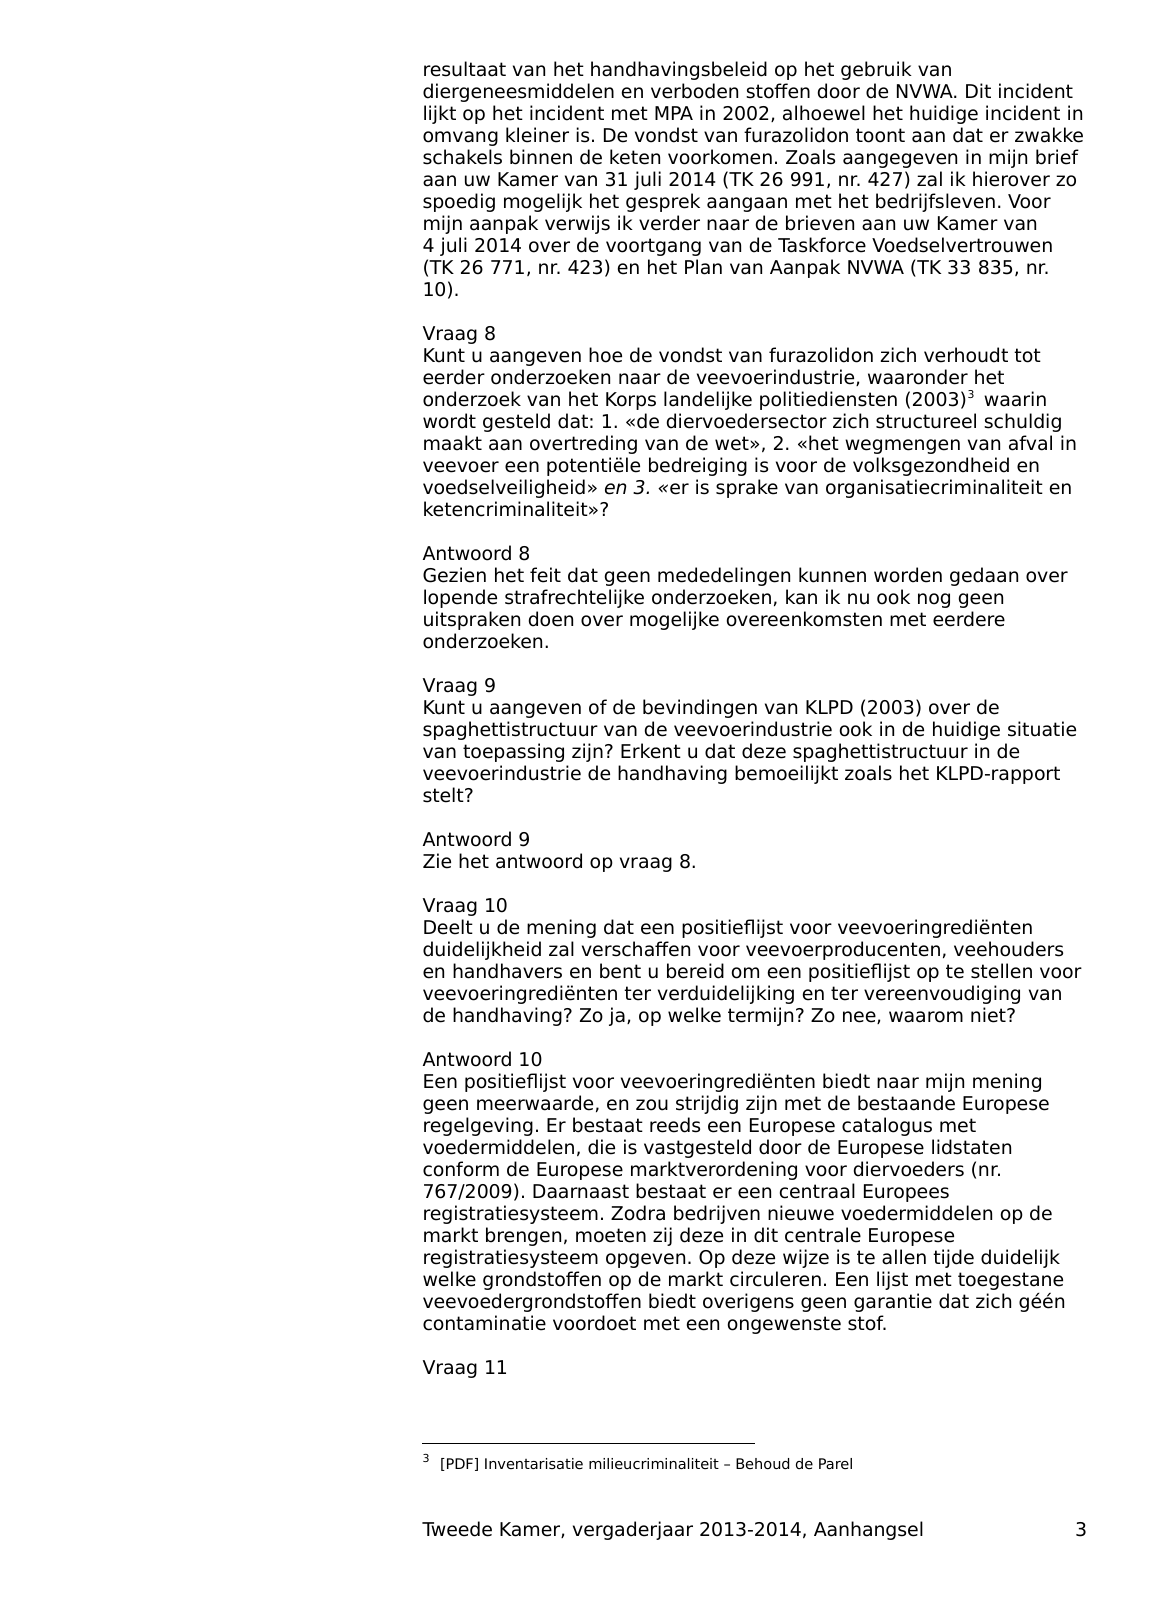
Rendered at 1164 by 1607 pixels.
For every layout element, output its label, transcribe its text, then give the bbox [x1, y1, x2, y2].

text Vraag 10 [422, 895, 1087, 917]
text Een positieflijst voor veevoeringrediënten biedt naar mijn mening geen meerwaarde, en zou strijdig zijn met de bestaande Europese regelgeving. Er bestaat reeds een Europese catalogus met voedermiddelen, die is vastgesteld door de Europese lidstaten conform de Europese marktverordening voor diervoeders (nr. 767/2009). Daarnaast bestaat er een centraal Europees registratiesysteem. Zodra bedrijven nieuwe voedermiddelen op de markt brengen, moeten zij deze in dit centrale Europese registratiesysteem opgeven. Op deze wijze is te allen tijde duidelijk welke grondstoffen op de markt circuleren. Een lijst met toegestane veevoedergrondstoffen biedt overigens geen garantie dat zich géén contaminatie voordoet met een ongewenste stof. [422, 1071, 1087, 1335]
text Antwoord 10 [422, 1049, 1087, 1071]
text [PDF] Inventarisatie milieucriminaliteit – Behoud de Parel [422, 1452, 1087, 1474]
text Deelt u de mening dat een positieflijst voor veevoeringrediënten duidelijkheid zal verschaffen voor veevoerproducenten, veehouders en handhavers en bent u bereid om een positieflijst op te stellen voor veevoeringrediënten ter verduidelijking en ter vereenvoudiging van de handhaving? Zo ja, op welke termijn? Zo nee, waarom niet? [422, 917, 1087, 1027]
text Antwoord 9 [422, 829, 1087, 851]
text Vraag 9 [422, 675, 1087, 697]
text resultaat van het handhavingsbeleid op het gebruik van diergeneesmiddelen en verboden stoffen door de NVWA. Dit incident lijkt op het incident met MPA in 2002, alhoewel het huidige incident in omvang kleiner is. De vondst van furazolidon toont aan dat er zwakke schakels binnen de keten voorkomen. Zoals aangegeven in mijn brief aan uw Kamer van 31 juli 2014 (TK 26 991, nr. 427) zal ik hierover zo spoedig mogelijk het gesprek aangaan met het bedrijfsleven. Voor mijn aanpak verwijs ik verder naar de brieven aan uw Kamer van 4 juli 2014 over de voortgang van de Taskforce Voedselvertrouwen (TK 26 771, nr. 423) en het Plan van Aanpak NVWA (TK 33 835, nr. 10). [422, 59, 1087, 301]
text Vraag 8 [422, 323, 1087, 345]
text Kunt u aangeven hoe de vondst van furazolidon zich verhoudt tot eerder onderzoeken naar de veevoerindustrie, waaronder het onderzoek van het Korps landelijke politiediensten (2003) waarin wordt gesteld dat: 1. «de diervoedersector zich structureel schuldig maakt aan overtreding van de wet», 2. «het wegmengen van afval in veevoer een potentiële bedreiging is voor de volksgezondheid en voedselveiligheid» en 3. «er is sprake van organisatiecriminaliteit en ketencriminaliteit»? [422, 345, 1087, 521]
text Zie het antwoord op vraag 8. [422, 851, 1087, 873]
text Gezien het feit dat geen mededelingen kunnen worden gedaan over lopende strafrechtelijke onderzoeken, kan ik nu ook nog geen uitspraken doen over mogelijke overeenkomsten met eerdere onderzoeken. [422, 565, 1087, 653]
text Vraag 11 [422, 1357, 1087, 1379]
text Kunt u aangeven of de bevindingen van KLPD (2003) over de spaghettistructuur van de veevoerindustrie ook in de huidige situatie van toepassing zijn? Erkent u dat deze spaghettistructuur in de veevoerindustrie de handhaving bemoeilijkt zoals het KLPD-rapport stelt? [422, 697, 1087, 807]
text Antwoord 8 [422, 543, 1087, 565]
